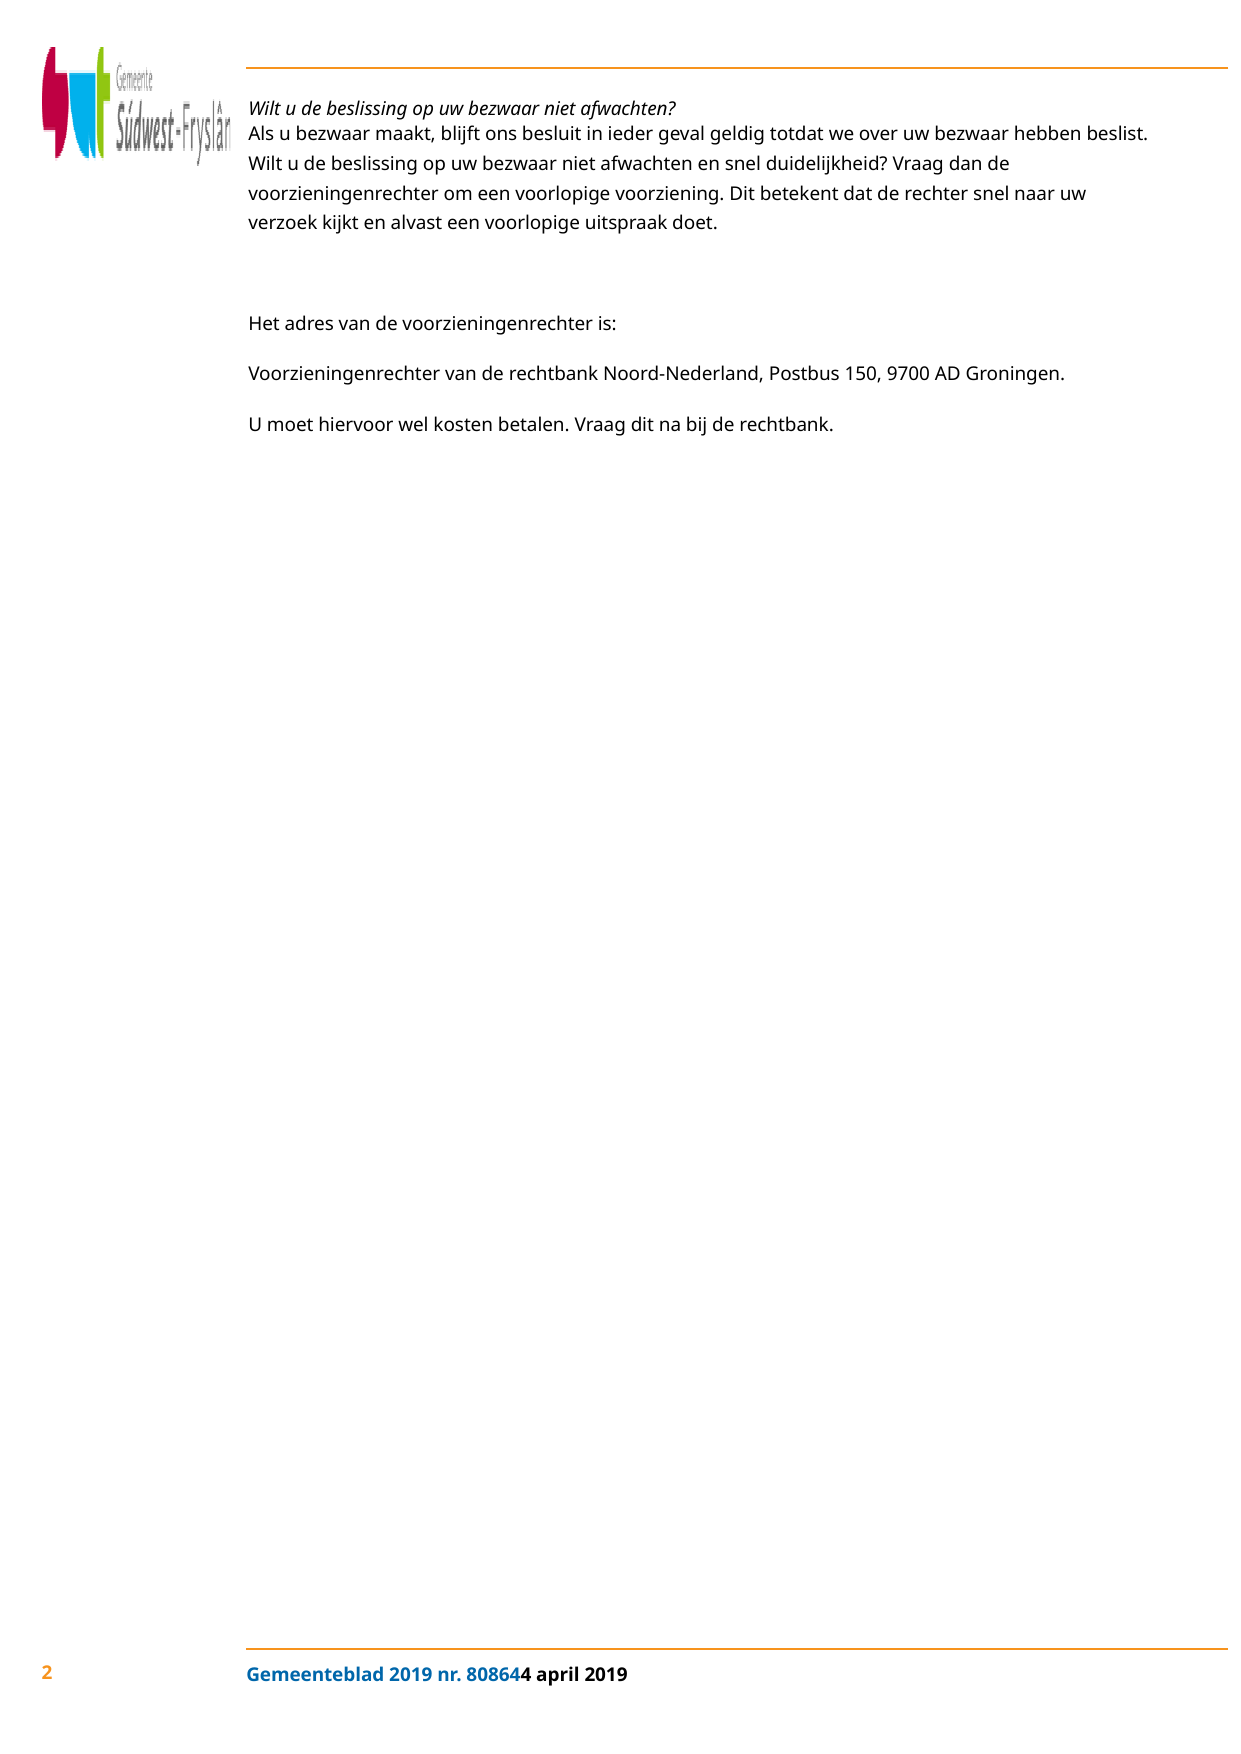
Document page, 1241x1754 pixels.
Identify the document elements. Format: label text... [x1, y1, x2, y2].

text Als u bezwaar maakt, blijft ons besluit in ieder geval geldig totdat we over uw bezwaar hebben beslist. Wilt u de beslissing op uw bezwaar niet afwachten en snel duidelijkheid? Vraag dan de voorzieningenrechter om een voorlopige voorziening. Dit betekent dat de rechter snel naar uw verzoek kijkt en alvast een voorlopige uitspraak doet. [248, 121, 1152, 235]
text U moet hiervoor wel kosten betalen. Vraag dit na bij de rechtbank. [248, 411, 1152, 437]
text Voorzieningenrechter van de rechtbank Noord-Nederland, Postbus 150, 9700 AD Groningen. [248, 361, 1152, 386]
picture [41, 47, 231, 172]
text Wilt u de beslissing op uw bezwaar niet afwachten? [248, 95, 1152, 121]
text Het adres van de voorzieningenrechter is: [248, 310, 1152, 336]
